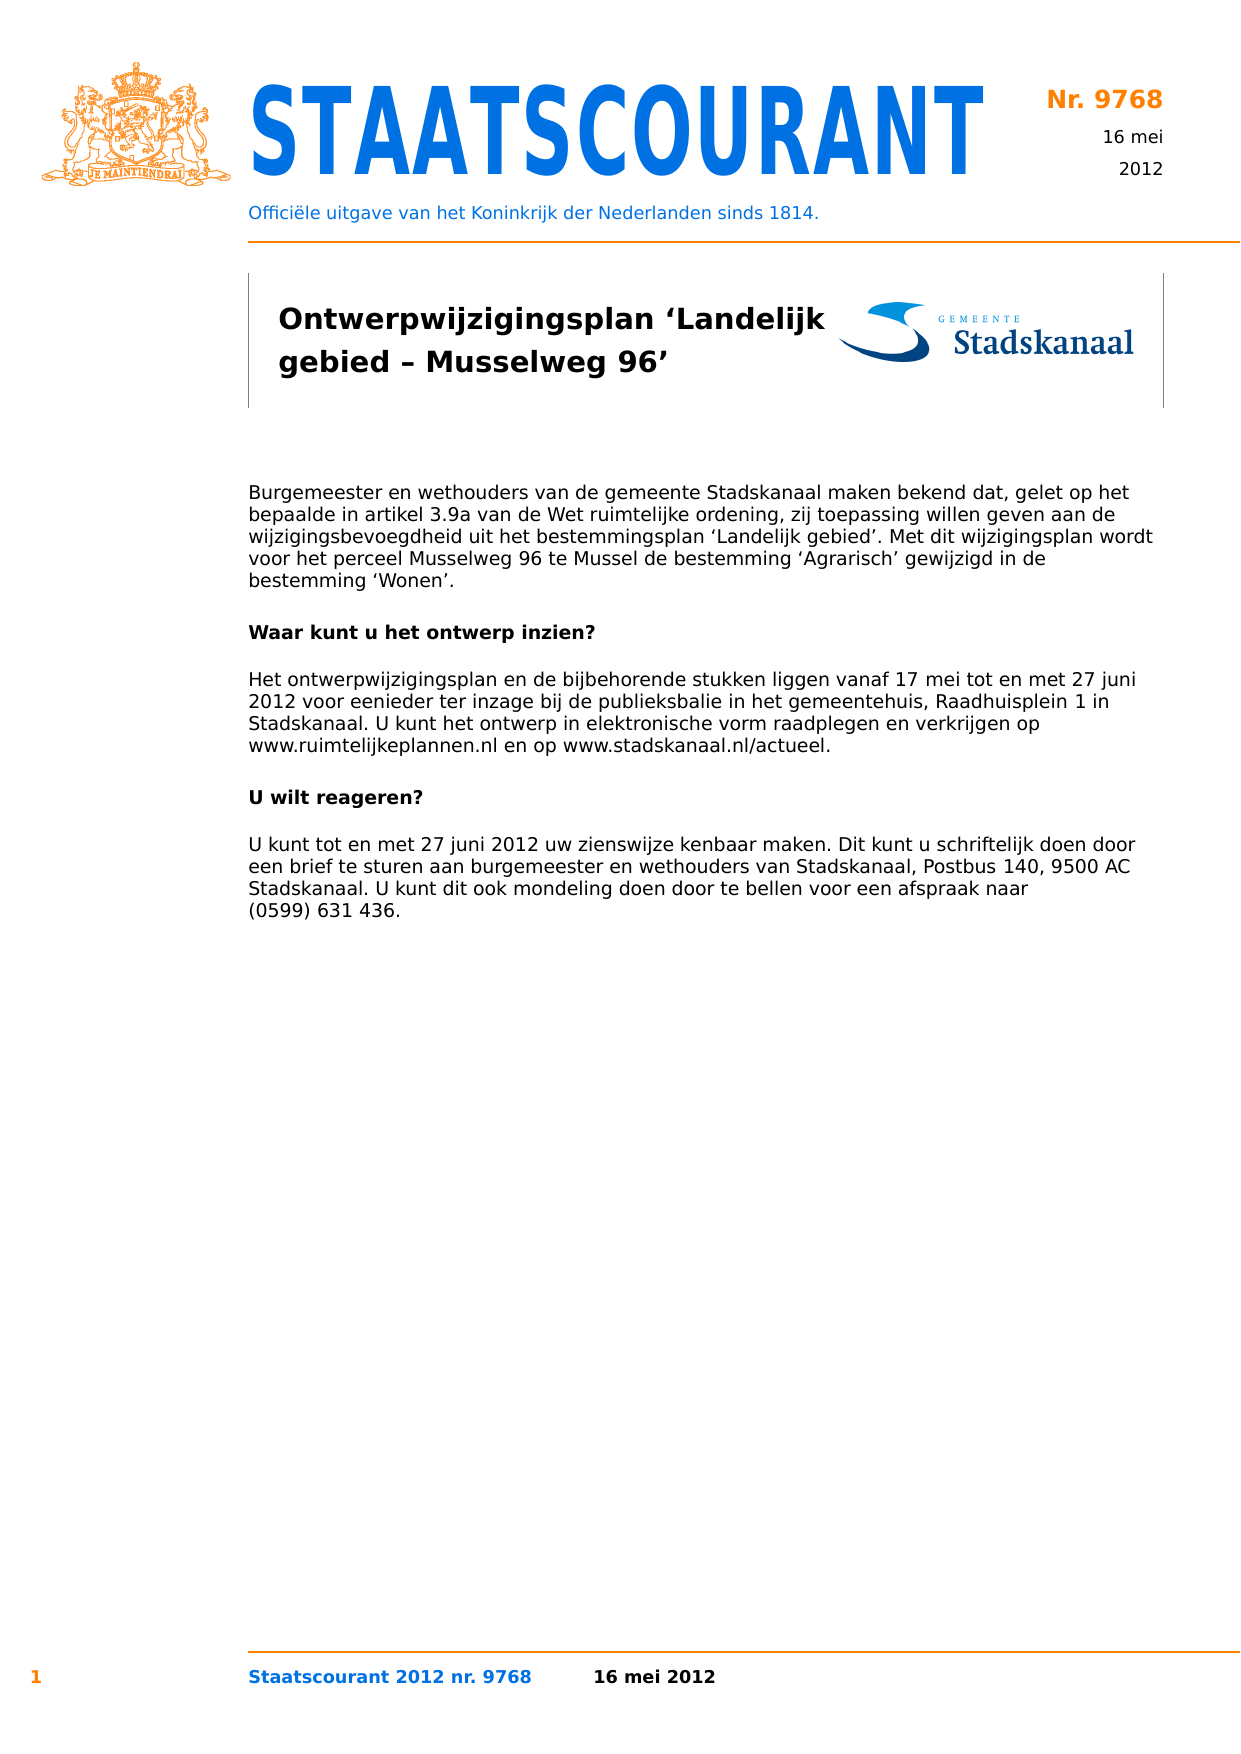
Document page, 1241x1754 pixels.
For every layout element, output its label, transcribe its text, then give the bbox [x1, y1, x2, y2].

table_cell 16 mei [998, 121, 1240, 153]
table_header STAATSCOURANT [248, 62, 998, 203]
table_cell 2012 [998, 153, 1240, 203]
text Burgemeester en wethouders van de gemeente Stadskanaal maken bekend dat, gelet op het bepaalde in artikel 3.9a van de Wet ruimtelijke ordening, zij toepassing willen geven aan de wijzigingsbevoegdheid uit het bestemmingsplan ‘Landelijk gebied’. Met dit wijzigingsplan wordt voor het perceel Musselweg 96 te Mussel de bestemming ‘Agrarisch’ gewijzigd in de bestemming ‘Wonen’. [248, 482, 1163, 592]
table_cell Officiële uitgave van het Koninkrijk der Nederlanden sinds 1814. [248, 203, 1240, 241]
table_header Nr. 9768 [998, 62, 1240, 121]
picture [838, 302, 1134, 362]
picture [41, 62, 231, 186]
text Het ontwerpwijzigingsplan en de bijbehorende stukken liggen vanaf 17 mei tot en met 27 juni 2012 voor eenieder ter inzage bij de publieksbalie in het gemeentehuis, Raadhuisplein 1 in Stadskanaal. U kunt het ontwerp in elektronische vorm raadplegen en verkrijgen op www.ruimtelijkeplannen.nl en op www.stadskanaal.nl/actueel. [248, 669, 1163, 757]
table_header [25, 62, 248, 241]
subtitle U wilt reageren? [248, 787, 1163, 809]
text U kunt tot en met 27 juni 2012 uw zienswijze kenbaar maken. Dit kunt u schriftelijk doen door een brief te sturen aan burgemeester en wethouders van Stadskanaal, Postbus 140, 9500 AC Stadskanaal. U kunt dit ook mondeling doen door te bellen voor een afspraak naar (0599) 631 436. [248, 834, 1163, 922]
subtitle Waar kunt u het ontwerp inzien? [248, 622, 1163, 644]
subtitle Ontwerpwijzigingsplan ‘Landelijk gebied – Musselweg 96’ [249, 273, 1163, 408]
